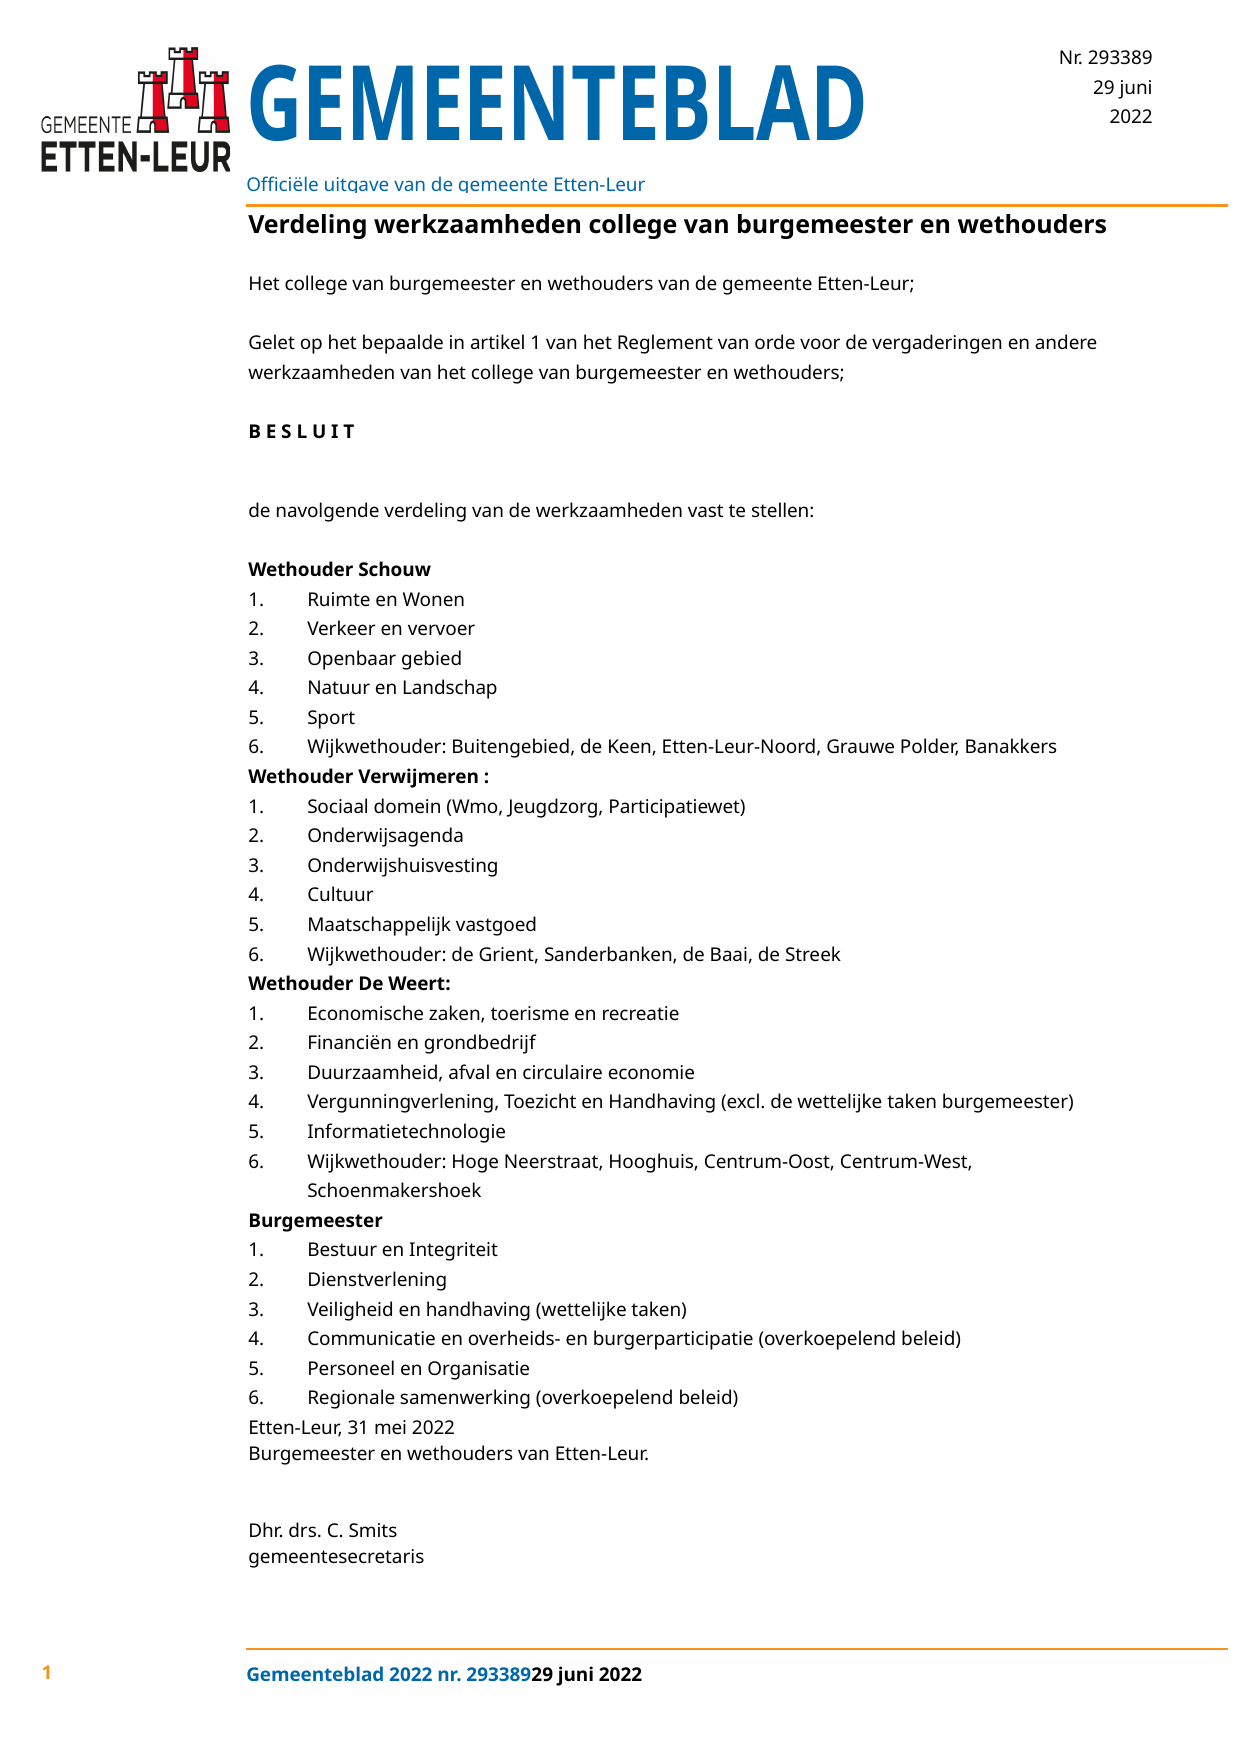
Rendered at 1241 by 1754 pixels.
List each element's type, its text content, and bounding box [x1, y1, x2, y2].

list Economische zaken, toerisme en recreatie [248, 1000, 1152, 1026]
list Openbaar gebied [248, 645, 1152, 671]
list Sociaal domein (Wmo, Jeugdzorg, Participatiewet) [248, 793, 1152, 819]
text Dhr. drs. C. Smits [248, 1517, 1152, 1543]
list Ruimte en Wonen [248, 586, 1152, 612]
text Etten-Leur, 31 mei 2022 [248, 1414, 1152, 1440]
picture [41, 47, 231, 172]
list Sport [248, 704, 1152, 730]
list Dienstverlening [248, 1266, 1152, 1292]
text Burgemeester [248, 1207, 1152, 1233]
list Wijkwethouder: Buitengebied, de Keen, Etten-Leur-Noord, Grauwe Polder, Banakkers [248, 734, 1152, 759]
text Wethouder Schouw [248, 556, 1152, 582]
list Informatietechnologie [248, 1118, 1152, 1144]
list Onderwijsagenda [248, 822, 1152, 848]
text Wethouder Verwijmeren : [248, 763, 1152, 789]
text Het college van burgemeester en wethouders van de gemeente Etten-Leur; [248, 270, 1152, 296]
text Gelet op het bepaalde in artikel 1 van het Reglement van orde voor de vergaderingen en andere werkzaamheden van het college van burgemeester en wethouders; [248, 329, 1152, 385]
text gemeentesecretaris [248, 1543, 1152, 1568]
list Maatschappelijk vastgoed [248, 911, 1152, 937]
list Duurzaamheid, afval en circulaire economie [248, 1059, 1152, 1085]
list Vergunningverlening, Toezicht en Handhaving (excl. de wettelijke taken burgemeester) [248, 1089, 1152, 1114]
text de navolgende verdeling van de werkzaamheden vast te stellen: [248, 497, 1152, 523]
list Communicatie en overheids- en burgerparticipatie (overkoepelend beleid) [248, 1325, 1152, 1351]
list Veiligheid en handhaving (wettelijke taken) [248, 1296, 1152, 1322]
list Natuur en Landschap [248, 674, 1152, 700]
list Wijkwethouder: de Grient, Sanderbanken, de Baai, de Streek [248, 941, 1152, 967]
list Personeel en Organisatie [248, 1355, 1152, 1381]
list Verkeer en vervoer [248, 615, 1152, 641]
text Burgemeester en wethouders van Etten-Leur. [248, 1440, 1152, 1466]
list Financiën en grondbedrijf [248, 1029, 1152, 1055]
text B E S L U I T [248, 418, 1152, 444]
list Onderwijshuisvesting [248, 852, 1152, 878]
list Bestuur en Integriteit [248, 1237, 1152, 1262]
list Regionale samenwerking (overkoepelend beleid) [248, 1384, 1152, 1410]
text Wethouder De Weert: [248, 970, 1152, 996]
list Wijkwethouder: Hoge Neerstraat, Hooghuis, Centrum-Oost, Centrum-West, Schoenmakershoek [248, 1148, 1152, 1203]
text Verdeling werkzaamheden college van burgemeester en wethouders [248, 207, 1152, 241]
list Cultuur [248, 882, 1152, 907]
